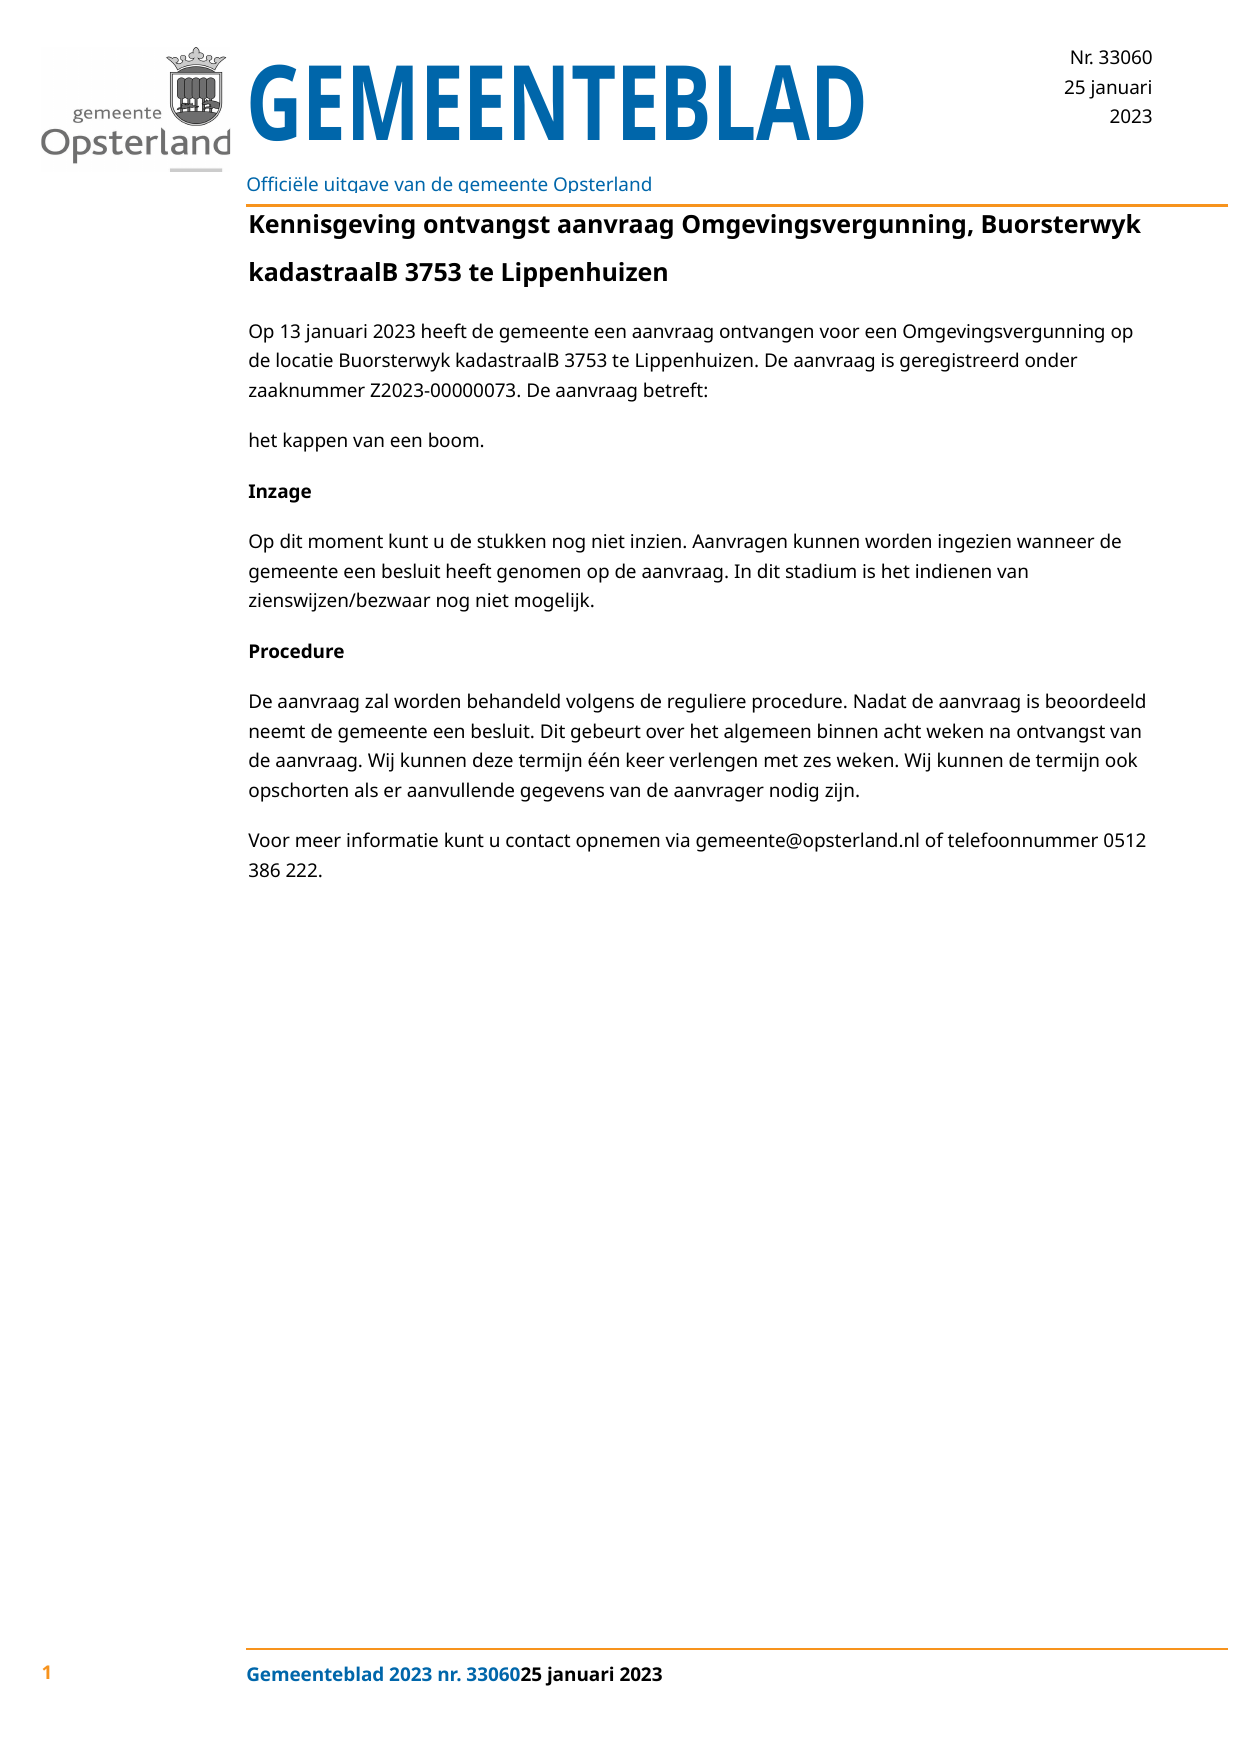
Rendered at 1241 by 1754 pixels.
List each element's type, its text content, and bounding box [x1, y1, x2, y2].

text Voor meer informatie kunt u contact opnemen via gemeente@opsterland.nl of telefoonnummer 0512 386 222. [248, 827, 1152, 883]
text het kappen van een boom. [248, 427, 1152, 453]
text Kennisgeving ontvangst aanvraag Omgevingsvergunning, Buorsterwyk kadastraalB 3753 te Lippenhuizen [248, 207, 1152, 288]
text De aanvraag zal worden behandeld volgens de reguliere procedure. Nadat de aanvraag is beoordeeld neemt de gemeente een besluit. Dit gebeurt over het algemeen binnen acht weken na ontvangst van de aanvraag. Wij kunnen deze termijn één keer verlengen met zes weken. Wij kunnen de termijn ook opschorten als er aanvullende gegevens van de aanvrager nodig zijn. [248, 688, 1152, 803]
picture [41, 47, 231, 172]
text Op dit moment kunt u de stukken nog niet inzien. Aanvragen kunnen worden ingezien wanneer de gemeente een besluit heeft genomen op de aanvraag. In dit stadium is het indienen van zienswijzen/bezwaar nog niet mogelijk. [248, 528, 1152, 613]
text Procedure [248, 638, 1152, 664]
text Op 13 januari 2023 heeft de gemeente een aanvraag ontvangen voor een Omgevingsvergunning op de locatie Buorsterwyk kadastraalB 3753 te Lippenhuizen. De aanvraag is geregistreerd onder zaaknummer Z2023-00000073. De aanvraag betreft: [248, 318, 1152, 403]
text Inzage [248, 478, 1152, 504]
